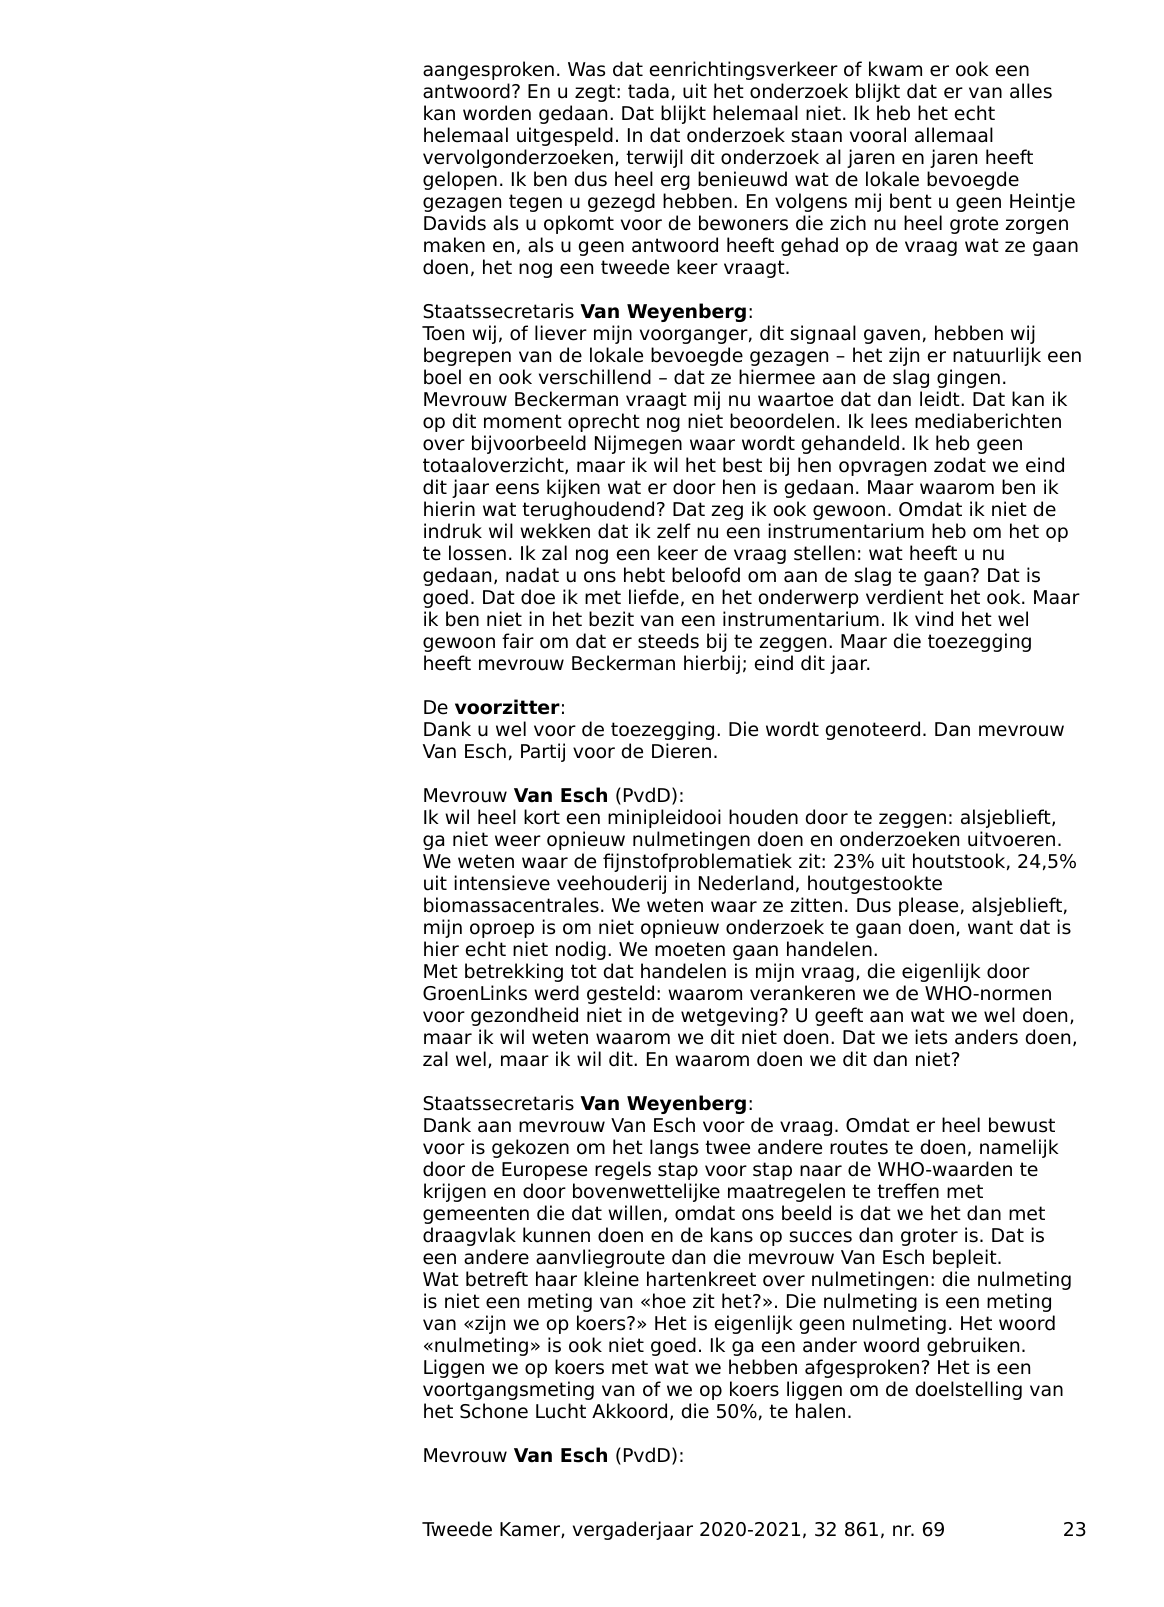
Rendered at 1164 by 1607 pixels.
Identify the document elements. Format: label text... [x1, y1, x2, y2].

text aangesproken. Was dat eenrichtingsverkeer of kwam er ook een antwoord? En u zegt: tada, uit het onderzoek blijkt dat er van alles kan worden gedaan. Dat blijkt helemaal niet. Ik heb het echt helemaal uitgespeld. In dat onderzoek staan vooral allemaal vervolgonderzoeken, terwijl dit onderzoek al jaren en jaren heeft gelopen. Ik ben dus heel erg benieuwd wat de lokale bevoegde gezagen tegen u gezegd hebben. En volgens mij bent u geen Heintje Davids als u opkomt voor de bewoners die zich nu heel grote zorgen maken en, als u geen antwoord heeft gehad op de vraag wat ze gaan doen, het nog een tweede keer vraagt. [422, 59, 1087, 279]
text Dank aan mevrouw Van Esch voor de vraag. Omdat er heel bewust voor is gekozen om het langs twee andere routes te doen, namelijk door de Europese regels stap voor stap naar de WHO-waarden te krijgen en door bovenwettelijke maatregelen te treffen met gemeenten die dat willen, omdat ons beeld is dat we het dan met draagvlak kunnen doen en de kans op succes dan groter is. Dat is een andere aanvliegroute dan die mevrouw Van Esch bepleit. [422, 1115, 1087, 1269]
text Wat betreft haar kleine hartenkreet over nulmetingen: die nulmeting is niet een meting van «hoe zit het?». Die nulmeting is een meting van «zijn we op koers?» Het is eigenlijk geen nulmeting. Het woord «nulmeting» is ook niet goed. Ik ga een ander woord gebruiken. Liggen we op koers met wat we hebben afgesproken? Het is een voortgangsmeting van of we op koers liggen om de doelstelling van het Schone Lucht Akkoord, die 50%, te halen. [422, 1269, 1087, 1423]
text Mevrouw Van Esch (PvdD): [422, 1445, 1087, 1467]
text Met betrekking tot dat handelen is mijn vraag, die eigenlijk door GroenLinks werd gesteld: waarom verankeren we de WHO-normen voor gezondheid niet in de wetgeving? U geeft aan wat we wel doen, maar ik wil weten waarom we dit niet doen. Dat we iets anders doen, zal wel, maar ik wil dit. En waarom doen we dit dan niet? [422, 961, 1087, 1071]
text Dank u wel voor de toezegging. Die wordt genoteerd. Dan mevrouw Van Esch, Partij voor de Dieren. [422, 719, 1087, 763]
text Staatssecretaris Van Weyenberg: [422, 1093, 1087, 1115]
text Mevrouw Van Esch (PvdD): [422, 785, 1087, 807]
text Toen wij, of liever mijn voorganger, dit signaal gaven, hebben wij begrepen van de lokale bevoegde gezagen – het zijn er natuurlijk een boel en ook verschillend – dat ze hiermee aan de slag gingen. Mevrouw Beckerman vraagt mij nu waartoe dat dan leidt. Dat kan ik op dit moment oprecht nog niet beoordelen. Ik lees mediaberichten over bijvoorbeeld Nijmegen waar wordt gehandeld. Ik heb geen totaaloverzicht, maar ik wil het best bij hen opvragen zodat we eind dit jaar eens kijken wat er door hen is gedaan. Maar waarom ben ik hierin wat terughoudend? Dat zeg ik ook gewoon. Omdat ik niet de indruk wil wekken dat ik zelf nu een instrumentarium heb om het op te lossen. Ik zal nog een keer de vraag stellen: wat heeft u nu gedaan, nadat u ons hebt beloofd om aan de slag te gaan? Dat is goed. Dat doe ik met liefde, en het onderwerp verdient het ook. Maar ik ben niet in het bezit van een instrumentarium. Ik vind het wel gewoon fair om dat er steeds bij te zeggen. Maar die toezegging heeft mevrouw Beckerman hierbij; eind dit jaar. [422, 323, 1087, 675]
text Staatssecretaris Van Weyenberg: [422, 301, 1087, 323]
text De voorzitter: [422, 697, 1087, 719]
text Ik wil heel kort een minipleidooi houden door te zeggen: alsjeblieft, ga niet weer opnieuw nulmetingen doen en onderzoeken uitvoeren. We weten waar de fijnstofproblematiek zit: 23% uit houtstook, 24,5% uit intensieve veehouderij in Nederland, houtgestookte biomassacentrales. We weten waar ze zitten. Dus please, alsjeblieft, mijn oproep is om niet opnieuw onderzoek te gaan doen, want dat is hier echt niet nodig. We moeten gaan handelen. [422, 807, 1087, 961]
